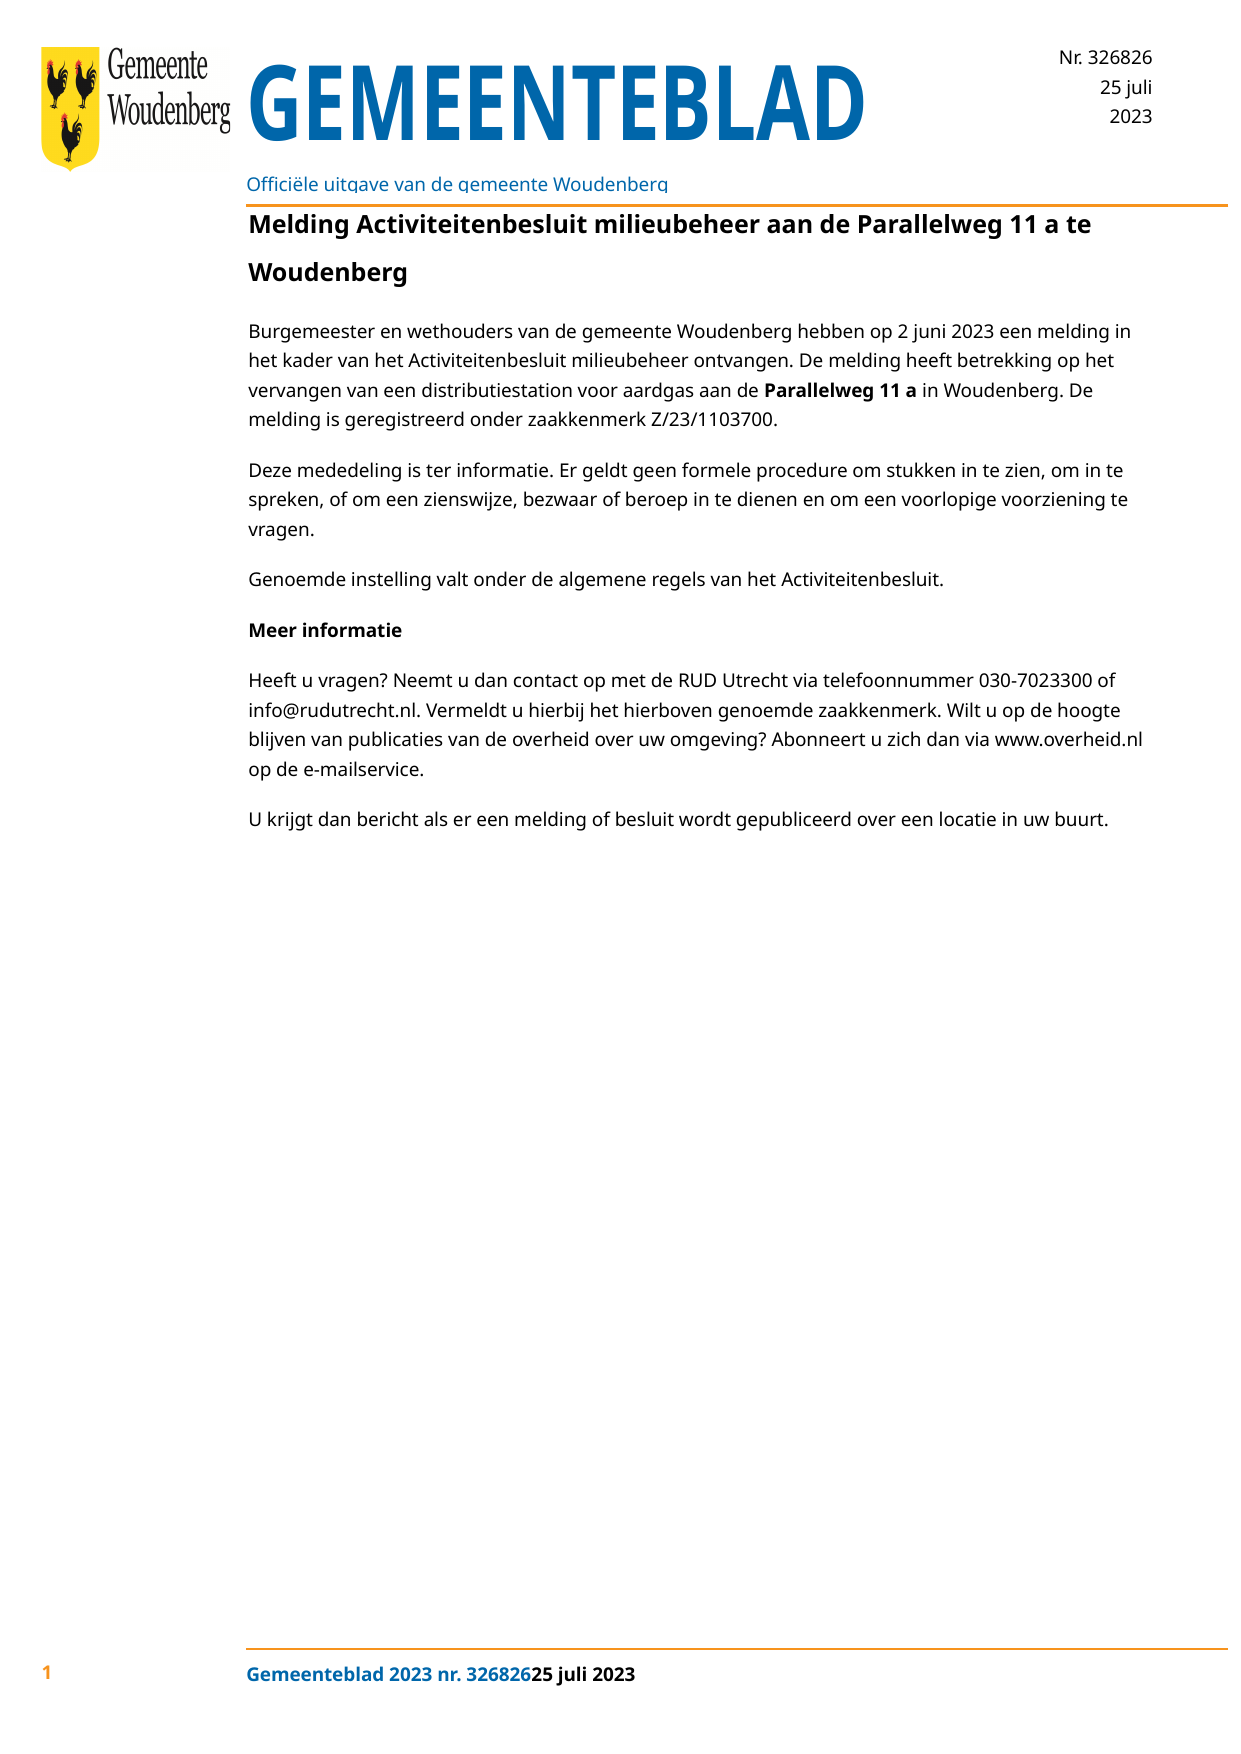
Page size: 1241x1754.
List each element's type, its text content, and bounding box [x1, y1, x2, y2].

picture [41, 47, 231, 172]
text Genoemde instelling valt onder de algemene regels van het Activiteitenbesluit. [248, 567, 1152, 592]
text U krijgt dan bericht als er een melding of besluit wordt gepubliceerd over een locatie in uw buurt. [248, 807, 1152, 832]
text Melding Activiteitenbesluit milieubeheer aan de Parallelweg 11 a te Woudenberg [248, 207, 1152, 288]
text Heeft u vragen? Neemt u dan contact op met de RUD Utrecht via telefoonnummer 030-7023300 of info@rudutrecht.nl. Vermeldt u hierbij het hierboven genoemde zaakkenmerk. Wilt u op de hoogte blijven van publicaties van de overheid over uw omgeving? Abonneert u zich dan via www.overheid.nl op de e-mailservice. [248, 667, 1152, 782]
text Meer informatie [248, 617, 1152, 643]
text Burgemeester en wethouders van de gemeente Woudenberg hebben op 2 juni 2023 een melding in het kader van het Activiteitenbesluit milieubeheer ontvangen. De melding heeft betrekking op het vervangen van een distributiestation voor aardgas aan de Parallelweg 11 a in Woudenberg. De melding is geregistreerd onder zaakkenmerk Z/23/1103700. [248, 318, 1152, 432]
text Deze mededeling is ter informatie. Er geldt geen formele procedure om stukken in te zien, om in te spreken, of om een zienswijze, bezwaar of beroep in te dienen en om een voorlopige voorziening te vragen. [248, 457, 1152, 542]
